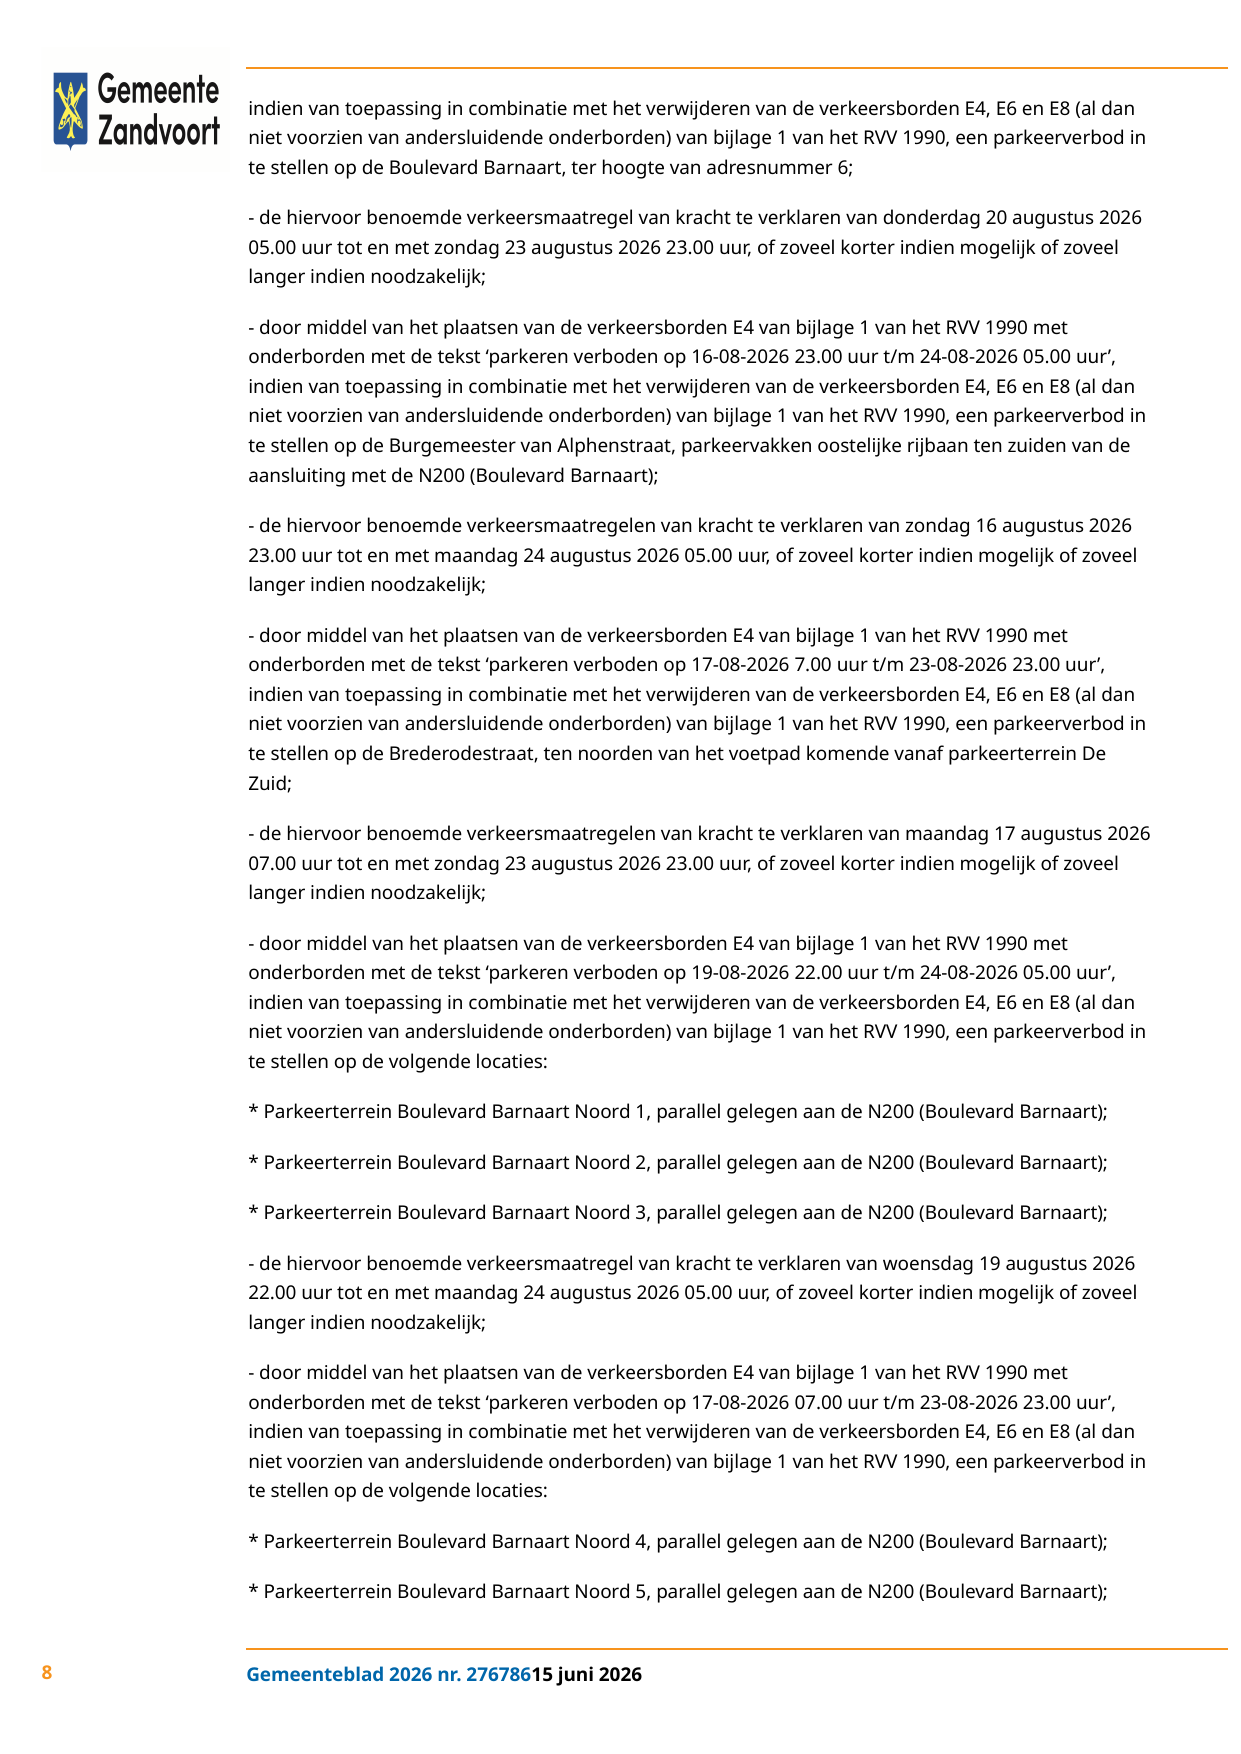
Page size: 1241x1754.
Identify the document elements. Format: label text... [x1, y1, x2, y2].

text * Parkeerterrein Boulevard Barnaart Noord 1, parallel gelegen aan de N200 (Boulevard Barnaart); [248, 1098, 1152, 1124]
text - door middel van het plaatsen van de verkeersborden E4 van bijlage 1 van het RVV 1990 met onderborden met de tekst ‘parkeren verboden op 17-08-2026 07.00 uur t/m 23-08-2026 23.00 uur’, indien van toepassing in combinatie met het verwijderen van de verkeersborden E4, E6 en E8 (al dan niet voorzien van andersluidende onderborden) van bijlage 1 van het RVV 1990, een parkeerverbod in te stellen op de volgende locaties: [248, 1359, 1152, 1503]
text - de hiervoor benoemde verkeersmaatregelen van kracht te verklaren van maandag 17 augustus 2026 07.00 uur tot en met zondag 23 augustus 2026 23.00 uur, of zoveel korter indien mogelijk of zoveel langer indien noodzakelijk; [248, 820, 1152, 905]
text * Parkeerterrein Boulevard Barnaart Noord 4, parallel gelegen aan de N200 (Boulevard Barnaart); [248, 1528, 1152, 1554]
text - de hiervoor benoemde verkeersmaatregel van kracht te verklaren van donderdag 20 augustus 2026 05.00 uur tot en met zondag 23 augustus 2026 23.00 uur, of zoveel korter indien mogelijk of zoveel langer indien noodzakelijk; [248, 204, 1152, 289]
text * Parkeerterrein Boulevard Barnaart Noord 3, parallel gelegen aan de N200 (Boulevard Barnaart); [248, 1199, 1152, 1225]
text - door middel van het plaatsen van de verkeersborden E4 van bijlage 1 van het RVV 1990 met onderborden met de tekst ‘parkeren verboden op 16-08-2026 23.00 uur t/m 24-08-2026 05.00 uur’, indien van toepassing in combinatie met het verwijderen van de verkeersborden E4, E6 en E8 (al dan niet voorzien van andersluidende onderborden) van bijlage 1 van het RVV 1990, een parkeerverbod in te stellen op de Burgemeester van Alphenstraat, parkeervakken oostelijke rijbaan ten zuiden van de aansluiting met de N200 (Boulevard Barnaart); [248, 314, 1152, 488]
text * Parkeerterrein Boulevard Barnaart Noord 5, parallel gelegen aan de N200 (Boulevard Barnaart); [248, 1578, 1152, 1604]
text - door middel van het plaatsen van de verkeersborden E4 van bijlage 1 van het RVV 1990 met onderborden met de tekst ‘parkeren verboden op 19-08-2026 22.00 uur t/m 24-08-2026 05.00 uur’, indien van toepassing in combinatie met het verwijderen van de verkeersborden E4, E6 en E8 (al dan niet voorzien van andersluidende onderborden) van bijlage 1 van het RVV 1990, een parkeerverbod in te stellen op de volgende locaties: [248, 930, 1152, 1074]
text - de hiervoor benoemde verkeersmaatregel van kracht te verklaren van woensdag 19 augustus 2026 22.00 uur tot en met maandag 24 augustus 2026 05.00 uur, of zoveel korter indien mogelijk of zoveel langer indien noodzakelijk; [248, 1250, 1152, 1335]
text indien van toepassing in combinatie met het verwijderen van de verkeersborden E4, E6 en E8 (al dan niet voorzien van andersluidende onderborden) van bijlage 1 van het RVV 1990, een parkeerverbod in te stellen op de Boulevard Barnaart, ter hoogte van adresnummer 6; [248, 95, 1152, 180]
picture [41, 47, 231, 172]
text - door middel van het plaatsen van de verkeersborden E4 van bijlage 1 van het RVV 1990 met onderborden met de tekst ‘parkeren verboden op 17-08-2026 7.00 uur t/m 23-08-2026 23.00 uur’, indien van toepassing in combinatie met het verwijderen van de verkeersborden E4, E6 en E8 (al dan niet voorzien van andersluidende onderborden) van bijlage 1 van het RVV 1990, een parkeerverbod in te stellen op de Brederodestraat, ten noorden van het voetpad komende vanaf parkeerterrein De Zuid; [248, 622, 1152, 796]
text - de hiervoor benoemde verkeersmaatregelen van kracht te verklaren van zondag 16 augustus 2026 23.00 uur tot en met maandag 24 augustus 2026 05.00 uur, of zoveel korter indien mogelijk of zoveel langer indien noodzakelijk; [248, 512, 1152, 597]
text * Parkeerterrein Boulevard Barnaart Noord 2, parallel gelegen aan de N200 (Boulevard Barnaart); [248, 1149, 1152, 1175]
